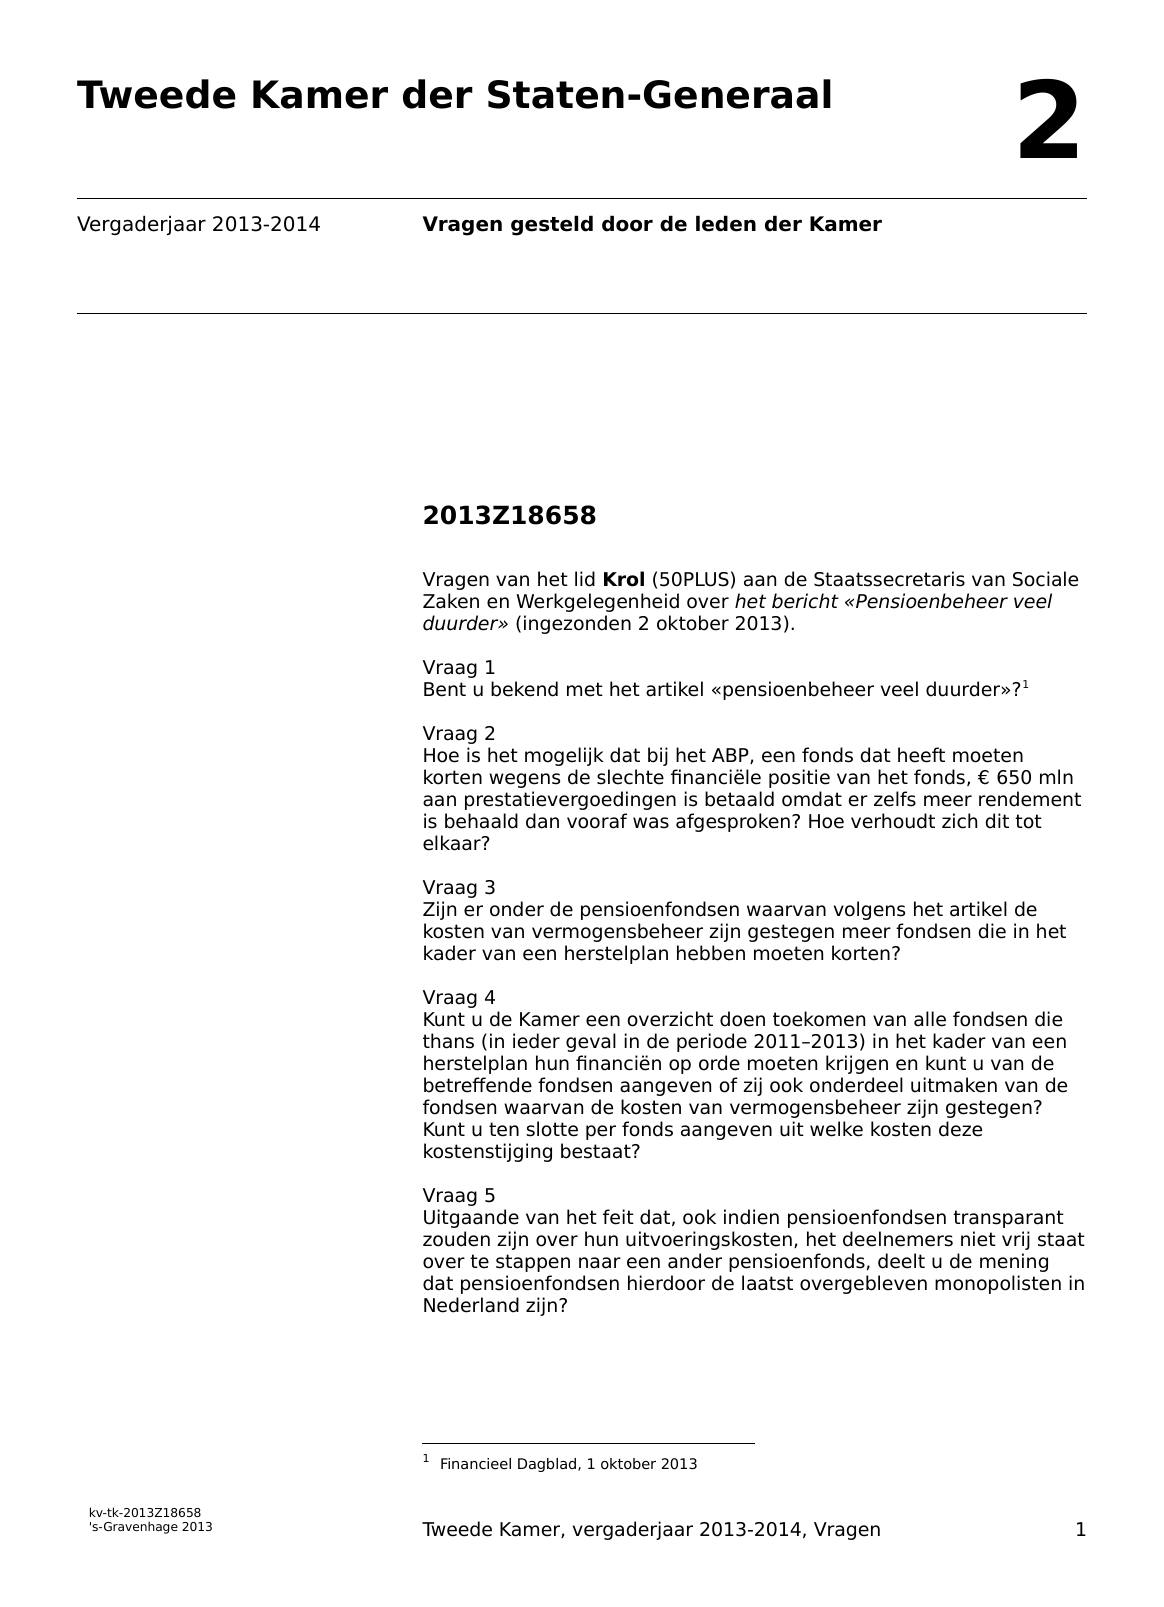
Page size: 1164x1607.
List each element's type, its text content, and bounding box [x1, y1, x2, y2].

text Kunt u de Kamer een overzicht doen toekomen van alle fondsen die thans (in ieder geval in de periode 2011–2013) in het kader van een herstelplan hun financiën op orde moeten krijgen en kunt u van de betreffende fondsen aangeven of zij ook onderdeel uitmaken van de fondsen waarvan de kosten van vermogensbeheer zijn gestegen? Kunt u ten slotte per fonds aangeven uit welke kosten deze kostenstijging bestaat? [422, 1009, 1087, 1163]
text Bent u bekend met het artikel «pensioenbeheer veel duurder»? [422, 679, 1087, 701]
text kv-tk-2013Z18658 [88, 1506, 323, 1520]
table_header 2 [886, 59, 1087, 198]
text Vraag 3 [422, 877, 1087, 899]
table_cell Vragen gesteld door de leden der Kamer [422, 199, 1087, 313]
table_cell Vergaderjaar 2013-2014 [77, 199, 422, 313]
text Financieel Dagblad, 1 oktober 2013 [422, 1452, 1087, 1474]
text 2013Z18658 [422, 501, 1087, 531]
text Vraag 4 [422, 987, 1087, 1009]
text Hoe is het mogelijk dat bij het ABP, een fonds dat heeft moeten korten wegens de slechte financiële positie van het fonds, € 650 mln aan prestatievergoedingen is betaald omdat er zelfs meer rendement is behaald dan vooraf was afgesproken? Hoe verhoudt zich dit tot elkaar? [422, 745, 1087, 855]
text Vraag 2 [422, 723, 1087, 745]
text Vraag 5 [422, 1185, 1087, 1207]
text Vragen van het lid Krol (50PLUS) aan de Staatssecretaris van Sociale Zaken en Werkgelegenheid over het bericht «Pensioenbeheer veel duurder» (ingezonden 2 oktober 2013). [422, 569, 1087, 635]
text Uitgaande van het feit dat, ook indien pensioenfondsen transparant zouden zijn over hun uitvoeringskosten, het deelnemers niet vrij staat over te stappen naar een ander pensioenfonds, deelt u de mening dat pensioenfondsen hierdoor de laatst overgebleven monopolisten in Nederland zijn? [422, 1207, 1087, 1317]
table_header Tweede Kamer der Staten-Generaal [77, 59, 886, 198]
text Vraag 1 [422, 657, 1087, 679]
text Zijn er onder de pensioenfondsen waarvan volgens het artikel de kosten van vermogensbeheer zijn gestegen meer fondsen die in het kader van een herstelplan hebben moeten korten? [422, 899, 1087, 965]
text 's-Gravenhage 2013 [88, 1520, 323, 1534]
